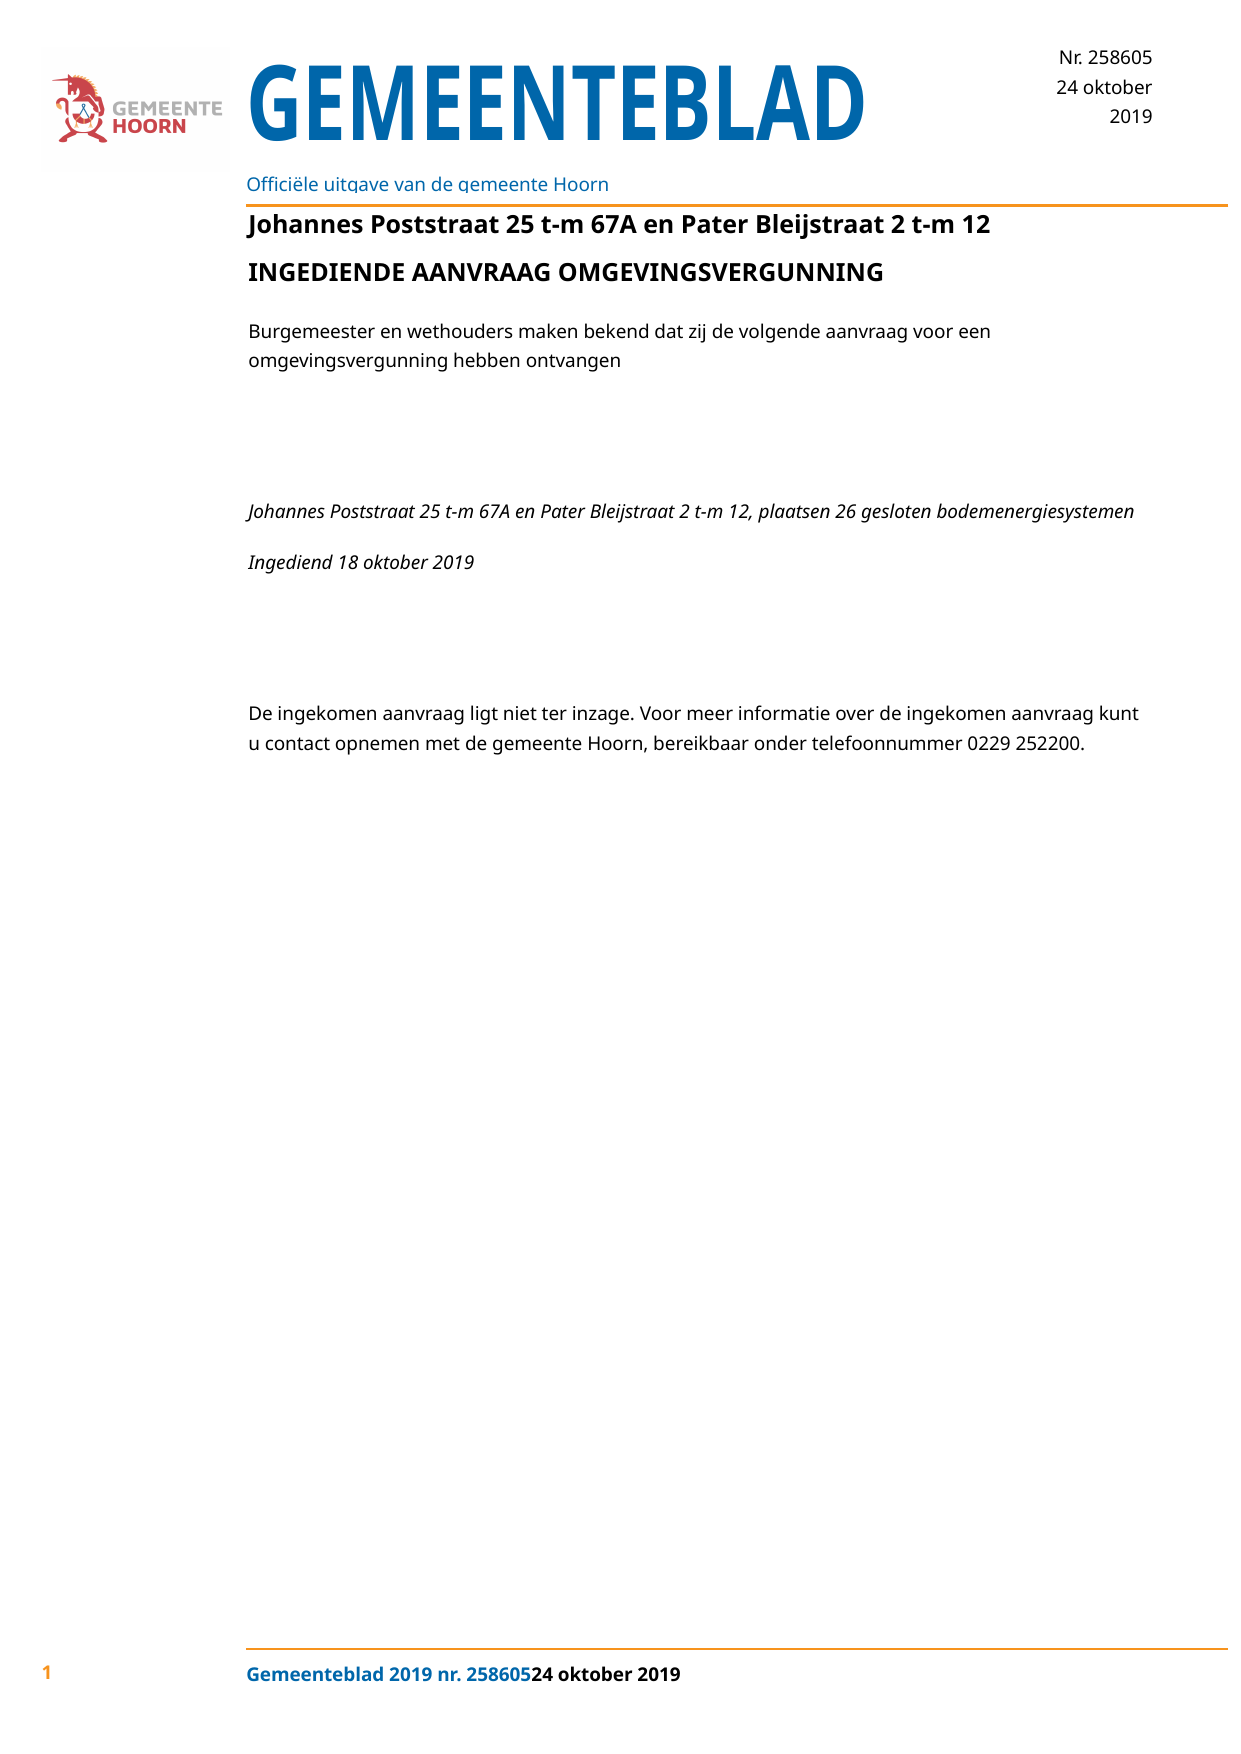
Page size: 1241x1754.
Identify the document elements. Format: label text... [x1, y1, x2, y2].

picture [41, 47, 231, 172]
text Burgemeester en wethouders maken bekend dat zij de volgende aanvraag voor een omgevingsvergunning hebben ontvangen [248, 318, 1152, 373]
text Johannes Poststraat 25 t-m 67A en Pater Bleijstraat 2 t-m 12, plaatsen 26 gesloten bodemenergiesystemen [248, 499, 1152, 524]
text Ingediend 18 oktober 2019 [248, 549, 1152, 575]
text Johannes Poststraat 25 t-m 67A en Pater Bleijstraat 2 t-m 12 INGEDIENDE AANVRAAG OMGEVINGSVERGUNNING [248, 207, 1152, 288]
text De ingekomen aanvraag ligt niet ter inzage. Voor meer informatie over de ingekomen aanvraag kunt u contact opnemen met de gemeente Hoorn, bereikbaar onder telefoonnummer 0229 252200. [248, 700, 1152, 756]
